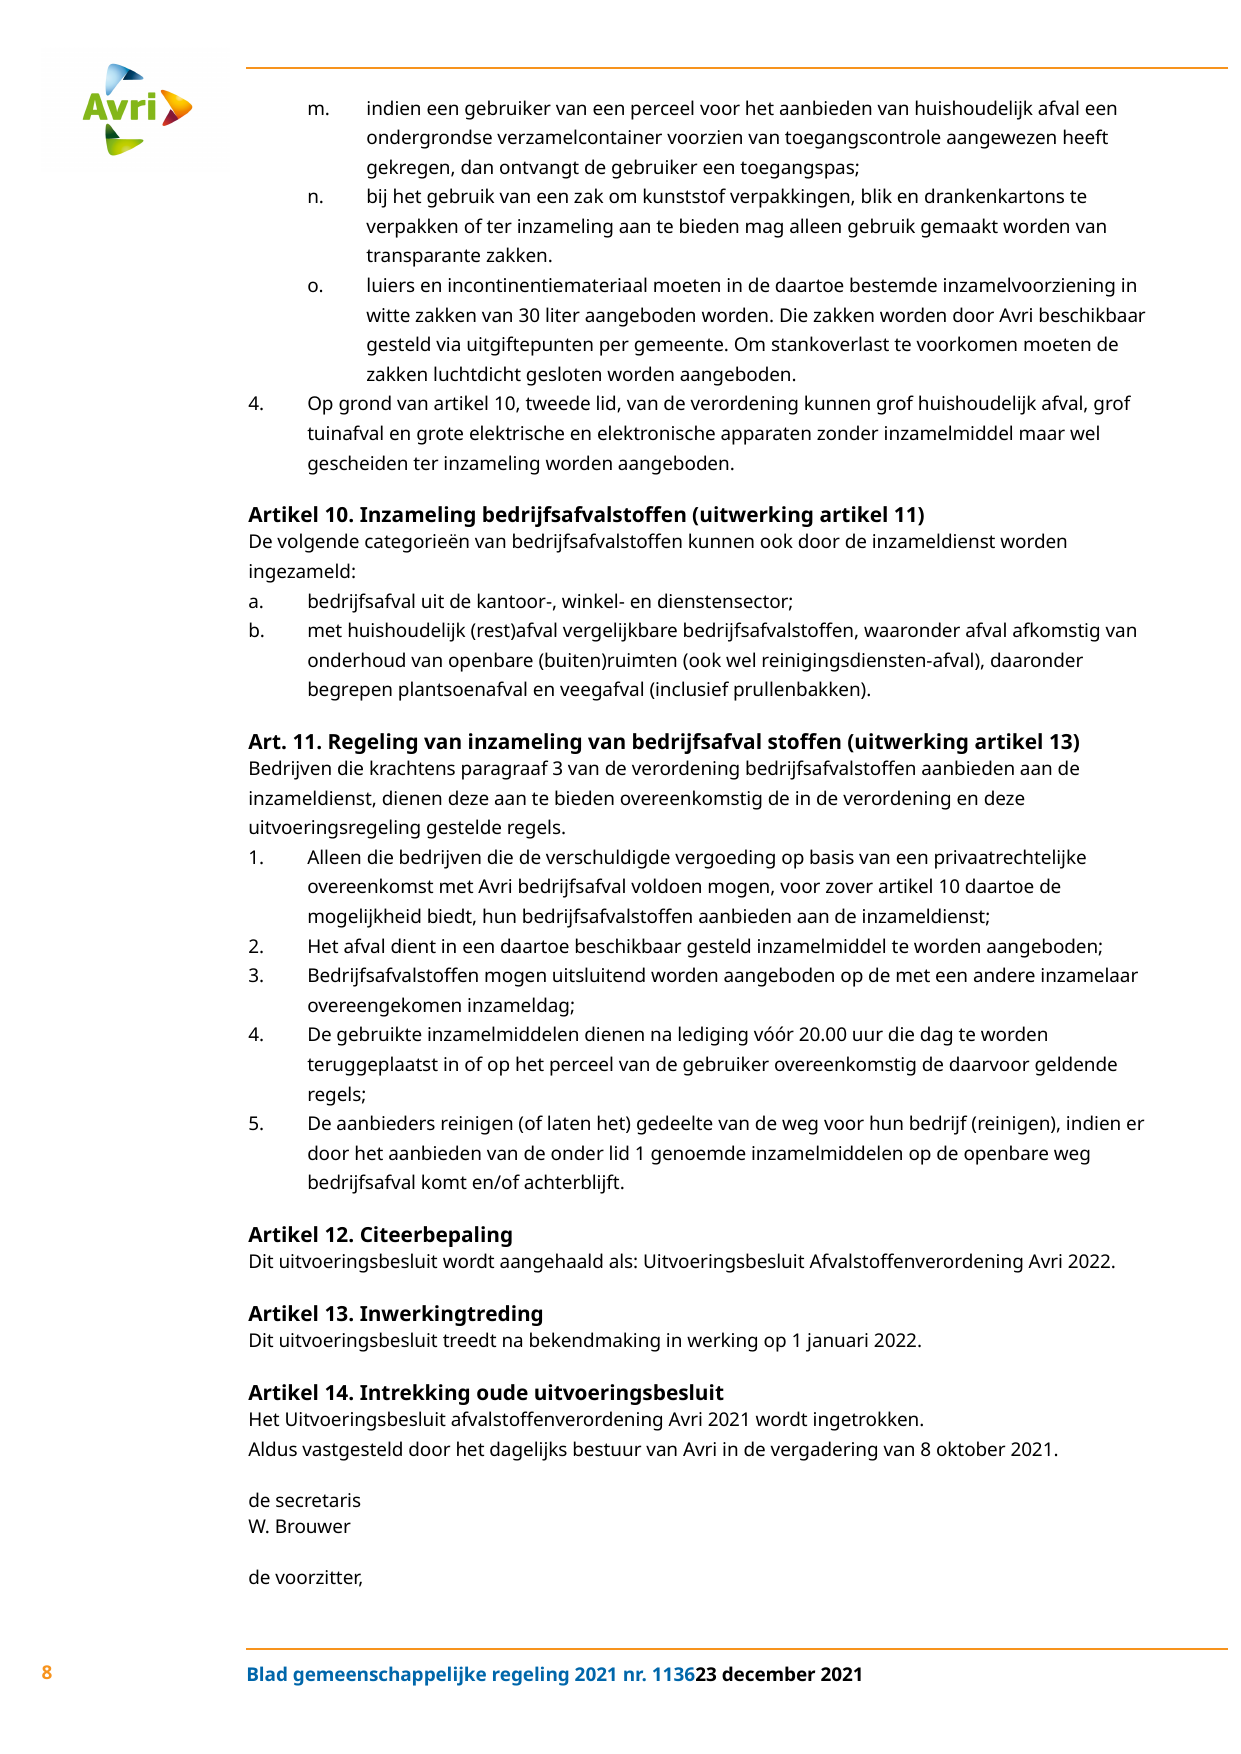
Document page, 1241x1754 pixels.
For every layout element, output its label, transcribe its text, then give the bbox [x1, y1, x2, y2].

text W. Brouwer [248, 1513, 1152, 1539]
list met huishoudelijk (rest)afval vergelijkbare bedrijfsafvalstoffen, waaronder afval afkomstig van onderhoud van openbare (buiten)ruimten (ook wel reinigingsdiensten-afval), daaronder begrepen plantsoenafval en veegafval (inclusief prullenbakken). [248, 617, 1152, 702]
picture [41, 47, 231, 172]
list Bedrijfsafvalstoffen mogen uitsluitend worden aangeboden op de met een andere inzamelaar overeengekomen inzameldag; [248, 962, 1152, 1018]
text Artikel 14. Intrekking oude uitvoeringsbesluit [248, 1378, 1152, 1406]
text Artikel 13. Inwerkingtreding [248, 1299, 1152, 1327]
list indien een gebruiker van een perceel voor het aanbieden van huishoudelijk afval een ondergrondse verzamelcontainer voorzien van toegangscontrole aangewezen heeft gekregen, dan ontvangt de gebruiker een toegangspas; [307, 95, 1152, 180]
text Dit uitvoeringsbesluit treedt na bekendmaking in werking op 1 januari 2022. [248, 1327, 1152, 1353]
list Het afval dient in een daartoe beschikbaar gesteld inzamelmiddel te worden aangeboden; [248, 933, 1152, 959]
text Bedrijven die krachtens paragraaf 3 van de verordening bedrijfsafvalstoffen aanbieden aan de inzameldienst, dienen deze aan te bieden overeenkomstig de in de verordening en deze uitvoeringsregeling gestelde regels. [248, 755, 1152, 840]
text Art. 11. Regeling van inzameling van bedrijfsafval stoffen (uitwerking artikel 13) [248, 727, 1152, 755]
list De gebruikte inzamelmiddelen dienen na lediging vóór 20.00 uur die dag te worden teruggeplaatst in of op het perceel van de gebruiker overeenkomstig de daarvoor geldende regels; [248, 1022, 1152, 1107]
text Artikel 10. Inzameling bedrijfsafvalstoffen (uitwerking artikel 11) [248, 500, 1152, 529]
text de secretaris [248, 1487, 1152, 1513]
list bedrijfsafval uit de kantoor-, winkel- en dienstensector; [248, 588, 1152, 613]
text Artikel 12. Citeerbepaling [248, 1220, 1152, 1248]
list Op grond van artikel 10, tweede lid, van de verordening kunnen grof huishoudelijk afval, grof tuinafval en grote elektrische en elektronische apparaten zonder inzamelmiddel maar wel gescheiden ter inzameling worden aangeboden. [248, 391, 1152, 476]
list bij het gebruik van een zak om kunststof verpakkingen, blik en drankenkartons te verpakken of ter inzameling aan te bieden mag alleen gebruik gemaakt worden van transparante zakken. [307, 183, 1152, 268]
text Dit uitvoeringsbesluit wordt aangehaald als: Uitvoeringsbesluit Afvalstoffenverordening Avri 2022. [248, 1248, 1152, 1274]
text Het Uitvoeringsbesluit afvalstoffenverordening Avri 2021 wordt ingetrokken. [248, 1406, 1152, 1432]
text de voorzitter, [248, 1564, 1152, 1590]
list luiers en incontinentiemateriaal moeten in de daartoe bestemde inzamelvoorziening in witte zakken van 30 liter aangeboden worden. Die zakken worden door Avri beschikbaar gesteld via uitgiftepunten per gemeente. Om stankoverlast te voorkomen moeten de zakken luchtdicht gesloten worden aangeboden. [307, 272, 1152, 387]
text Aldus vastgesteld door het dagelijks bestuur van Avri in de vergadering van 8 oktober 2021. [248, 1436, 1152, 1461]
list De aanbieders reinigen (of laten het) gedeelte van de weg voor hun bedrijf (reinigen), indien er door het aanbieden van de onder lid 1 genoemde inzamelmiddelen op de openbare weg bedrijfsafval komt en/of achterblijft. [248, 1110, 1152, 1195]
list Alleen die bedrijven die de verschuldigde vergoeding op basis van een privaatrechtelijke overeenkomst met Avri bedrijfsafval voldoen mogen, voor zover artikel 10 daartoe de mogelijkheid biedt, hun bedrijfsafvalstoffen aanbieden aan de inzameldienst; [248, 844, 1152, 929]
text De volgende categorieën van bedrijfsafvalstoffen kunnen ook door de inzameldienst worden ingezameld: [248, 529, 1152, 584]
